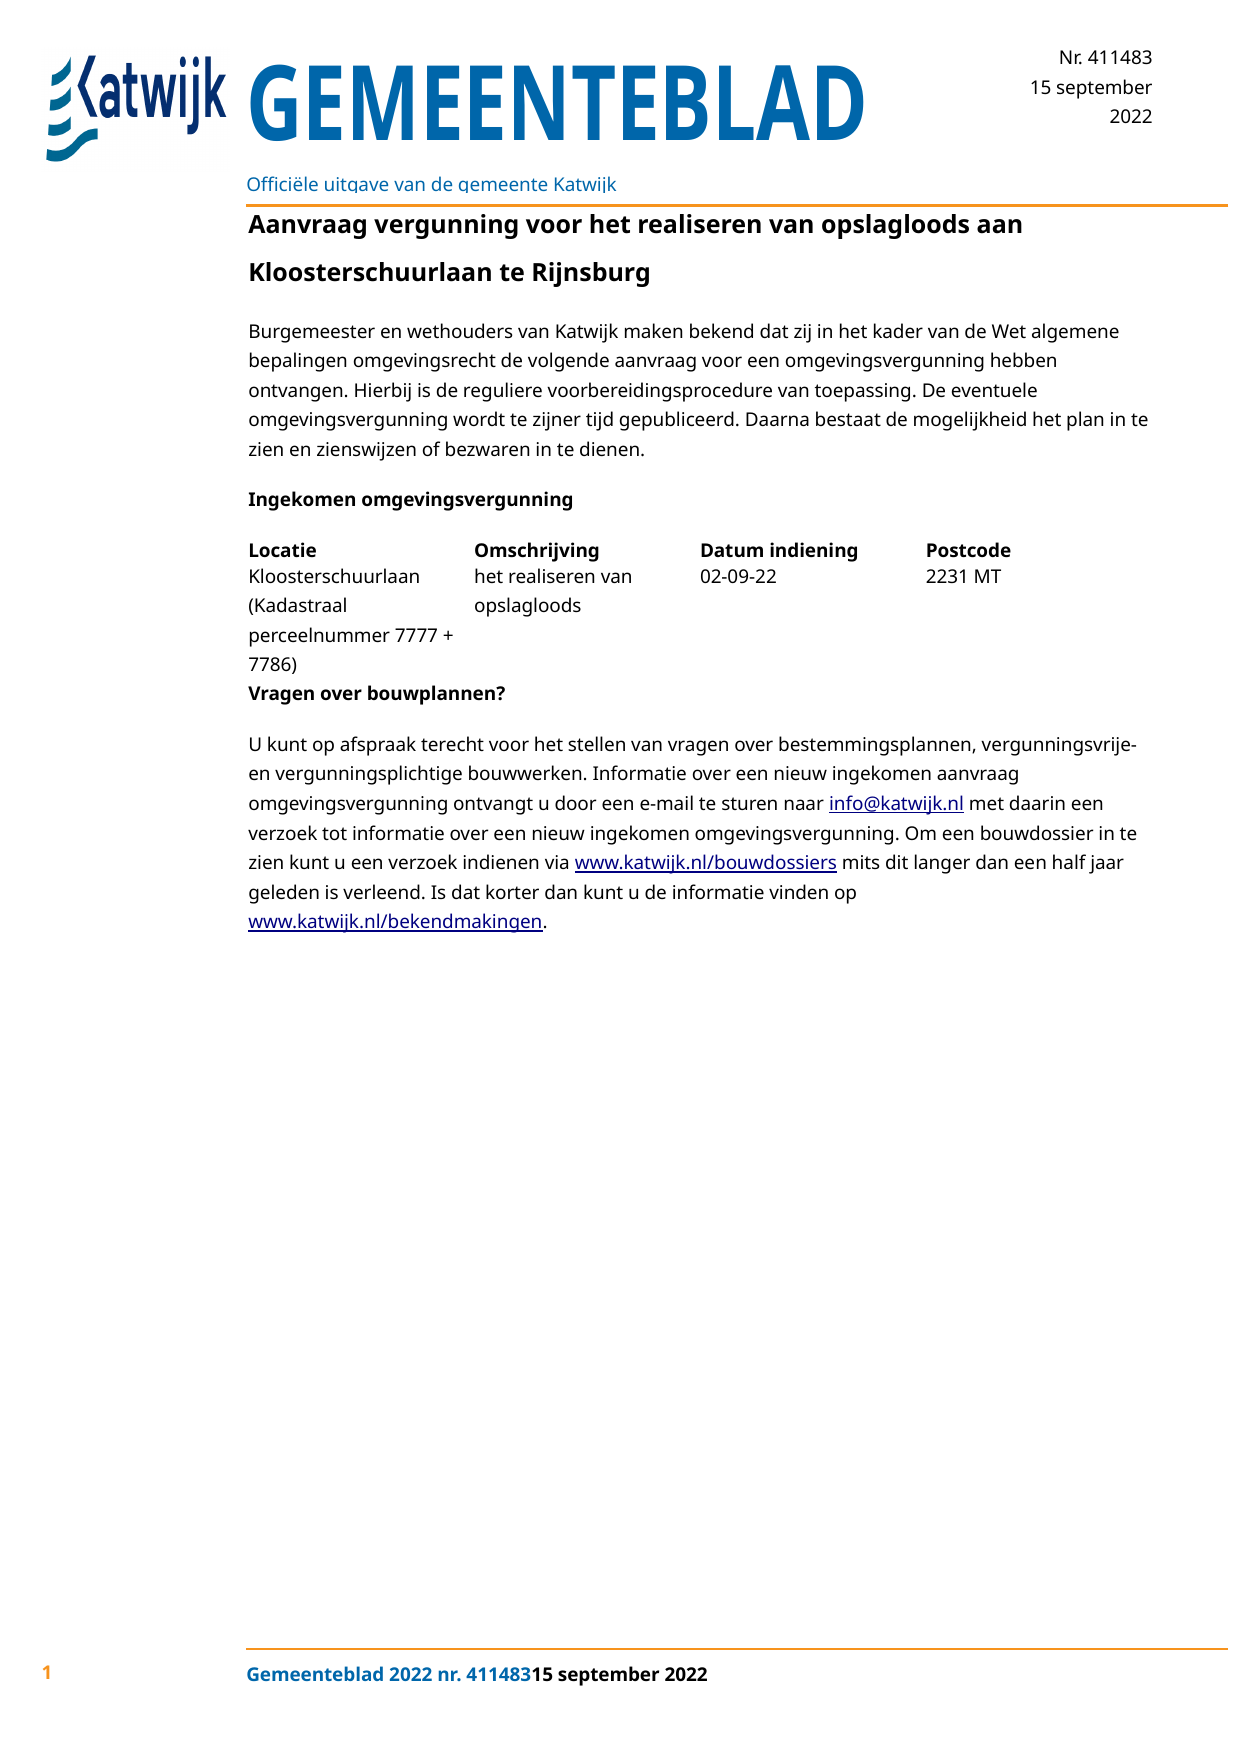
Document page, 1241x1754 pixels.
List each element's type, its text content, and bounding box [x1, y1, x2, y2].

text Vragen over bouwplannen? [248, 681, 1152, 706]
table_header Datum indiening [700, 537, 926, 563]
table_header Locatie [248, 537, 474, 563]
text U kunt op afspraak terecht voor het stellen van vragen over bestemmingsplannen, vergunningsvrije- en vergunningsplichtige bouwwerken. Informatie over een nieuw ingekomen aanvraag omgevingsvergunning ontvangt u door een e-mail te sturen naar info@katwijk.nl met daarin een verzoek tot informatie over een nieuw ingekomen omgevingsvergunning. Om een bouwdossier in te zien kunt u een verzoek indienen via www.katwijk.nl/bouwdossiers mits dit langer dan een half jaar geleden is verleend. Is dat korter dan kunt u de informatie vinden op www.katwijk.nl/bekendmakingen. [248, 731, 1152, 934]
text Ingekomen omgevingsvergunning [248, 487, 1152, 512]
text Aanvraag vergunning voor het realiseren van opslagloods aan Kloosterschuurlaan te Rijnsburg [248, 207, 1152, 288]
table_cell 2231 MT [926, 563, 1152, 677]
table_cell 02-09-22 [700, 563, 926, 677]
table_cell Kloosterschuurlaan (Kadastraal perceelnummer 7777 + 7786) [248, 563, 474, 677]
table_header Omschrijving [474, 537, 700, 563]
text Burgemeester en wethouders van Katwijk maken bekend dat zij in het kader van de Wet algemene bepalingen omgevingsrecht de volgende aanvraag voor een omgevingsvergunning hebben ontvangen. Hierbij is de reguliere voorbereidingsprocedure van toepassing. De eventuele omgevingsvergunning wordt te zijner tijd gepubliceerd. Daarna bestaat de mogelijkheid het plan in te zien en zienswijzen of bezwaren in te dienen. [248, 318, 1152, 462]
table_header Postcode [926, 537, 1152, 563]
picture [41, 47, 231, 172]
table_cell het realiseren van opslagloods [474, 563, 700, 677]
